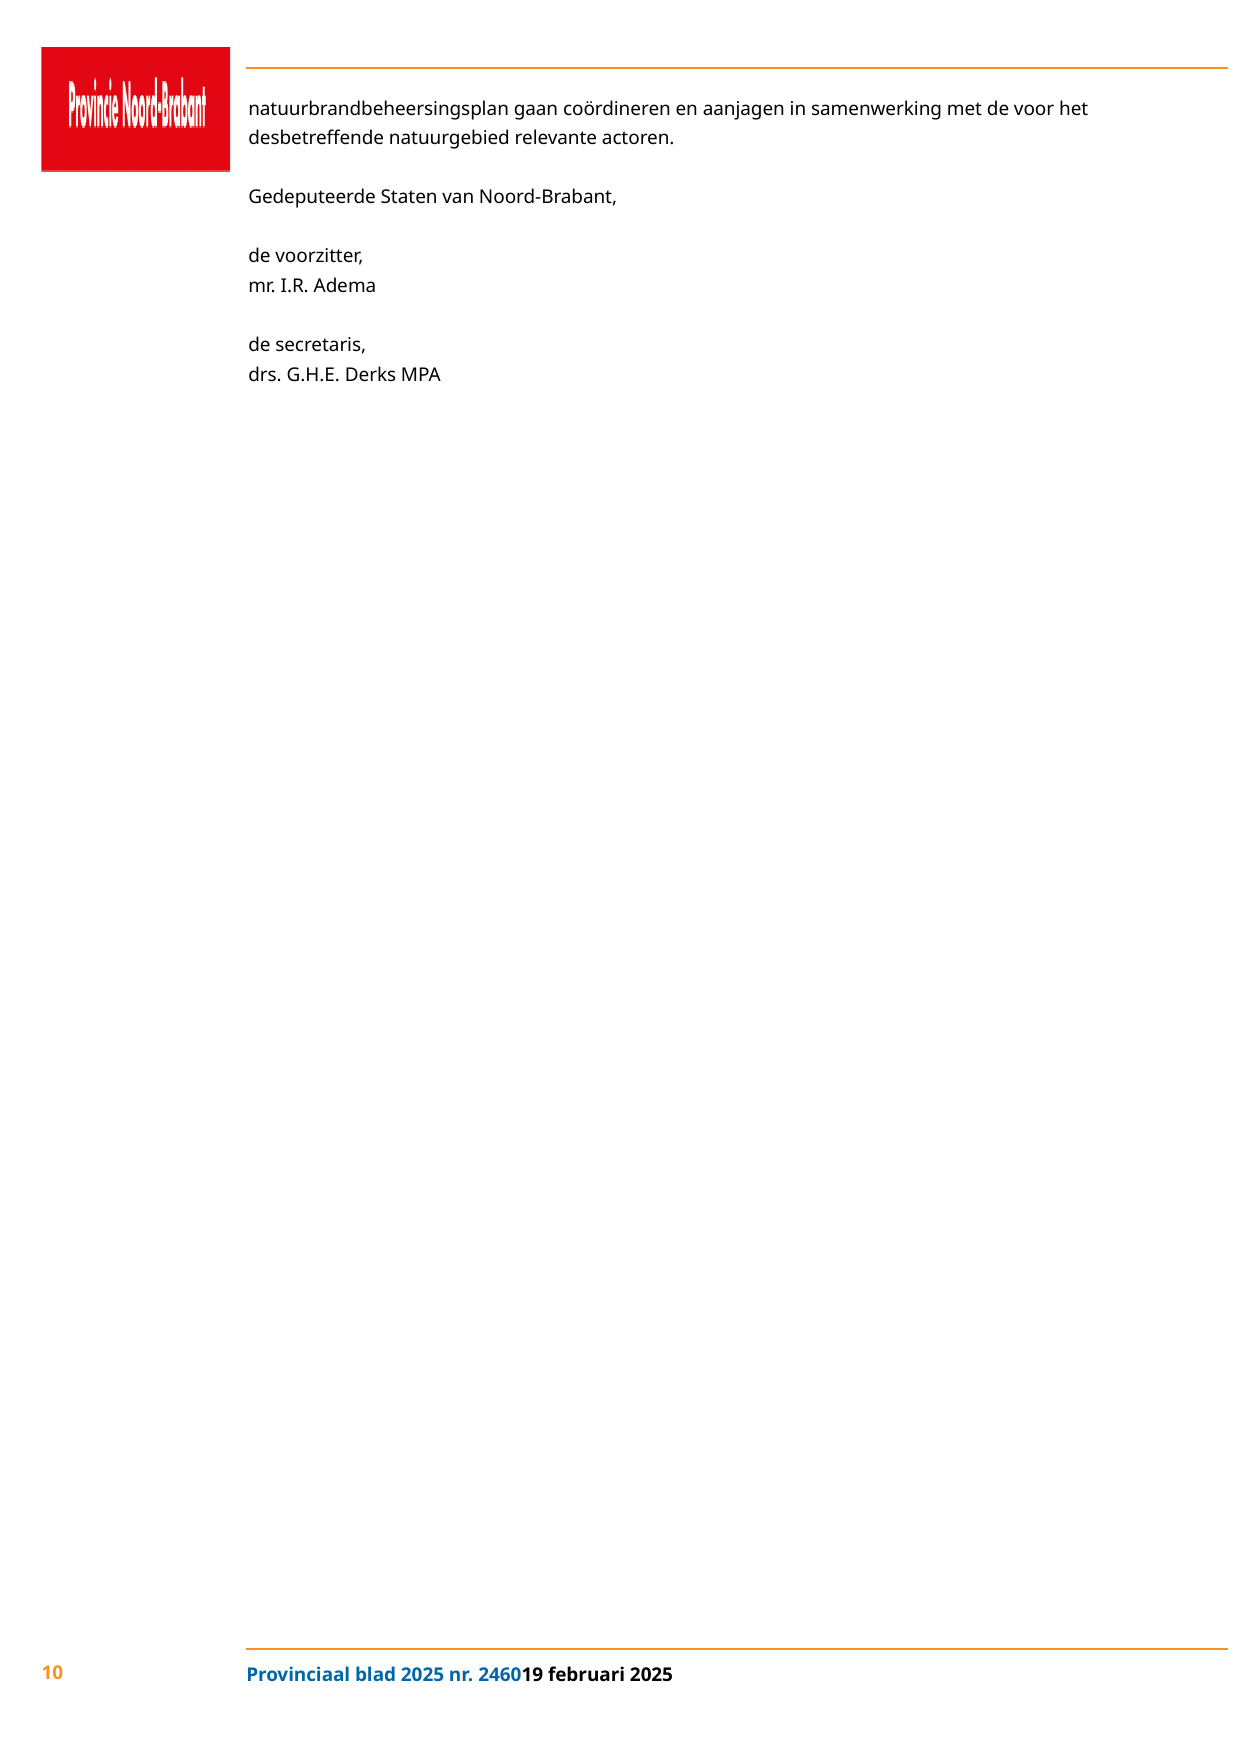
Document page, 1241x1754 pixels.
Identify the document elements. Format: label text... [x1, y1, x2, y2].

picture [41, 47, 231, 172]
text drs. G.H.E. Derks MPA [248, 361, 1152, 387]
text de secretaris, [248, 331, 1152, 357]
text Gedeputeerde Staten van Noord-Brabant, [248, 183, 1152, 209]
text de voorzitter, [248, 243, 1152, 268]
text natuurbrandbeheersingsplan gaan coördineren en aanjagen in samenwerking met de voor het desbetreffende natuurgebied relevante actoren. [248, 95, 1152, 150]
text mr. I.R. Adema [248, 272, 1152, 298]
